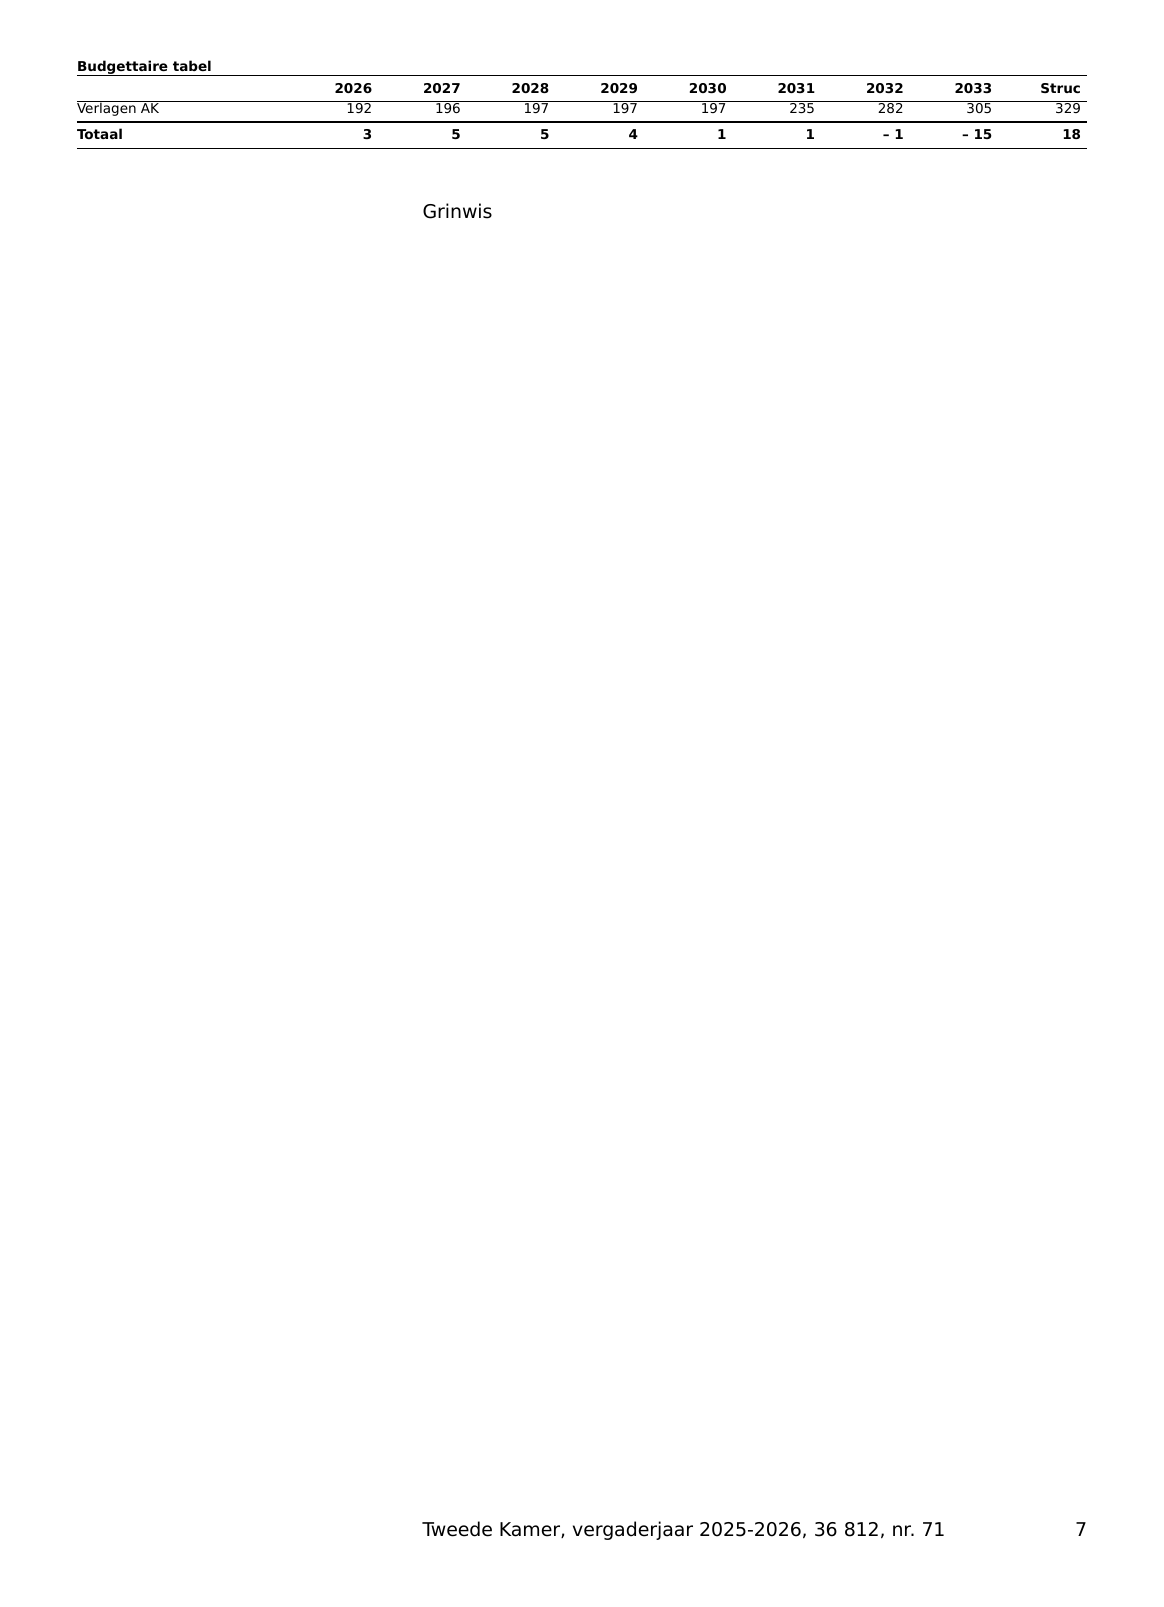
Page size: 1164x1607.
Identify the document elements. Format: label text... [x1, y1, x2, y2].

table_cell 2026 [289, 76, 378, 101]
table_cell 2031 [732, 76, 821, 101]
text Grinwis [422, 178, 1087, 222]
table_cell 2032 [821, 76, 909, 101]
table_cell 1 [732, 123, 821, 147]
table_cell 2030 [644, 76, 732, 101]
table_cell 197 [555, 102, 644, 121]
table_cell Struc [998, 76, 1087, 101]
table_cell 282 [821, 102, 909, 121]
table_cell 3 [289, 123, 378, 147]
table_header Budgettaire tabel [77, 59, 1087, 75]
table_cell – 1 [821, 123, 909, 147]
table_cell 197 [644, 102, 732, 121]
table_cell 1 [644, 123, 732, 147]
table_cell 235 [732, 102, 821, 121]
table_cell 2029 [555, 76, 644, 101]
table_cell 2028 [466, 76, 555, 101]
table_cell 196 [378, 102, 466, 121]
table_cell 18 [998, 123, 1087, 147]
table_cell 5 [378, 123, 466, 147]
table_cell Totaal [77, 123, 289, 147]
table_cell 2033 [909, 76, 998, 101]
table_cell 197 [466, 102, 555, 121]
table_cell [77, 76, 289, 101]
table_cell – 15 [909, 123, 998, 147]
table_cell 329 [998, 102, 1087, 121]
table_cell 2027 [378, 76, 466, 101]
table_cell 192 [289, 102, 378, 121]
table_cell 5 [466, 123, 555, 147]
table_cell 4 [555, 123, 644, 147]
table_cell 305 [909, 102, 998, 121]
table_cell Verlagen AK [77, 102, 289, 121]
